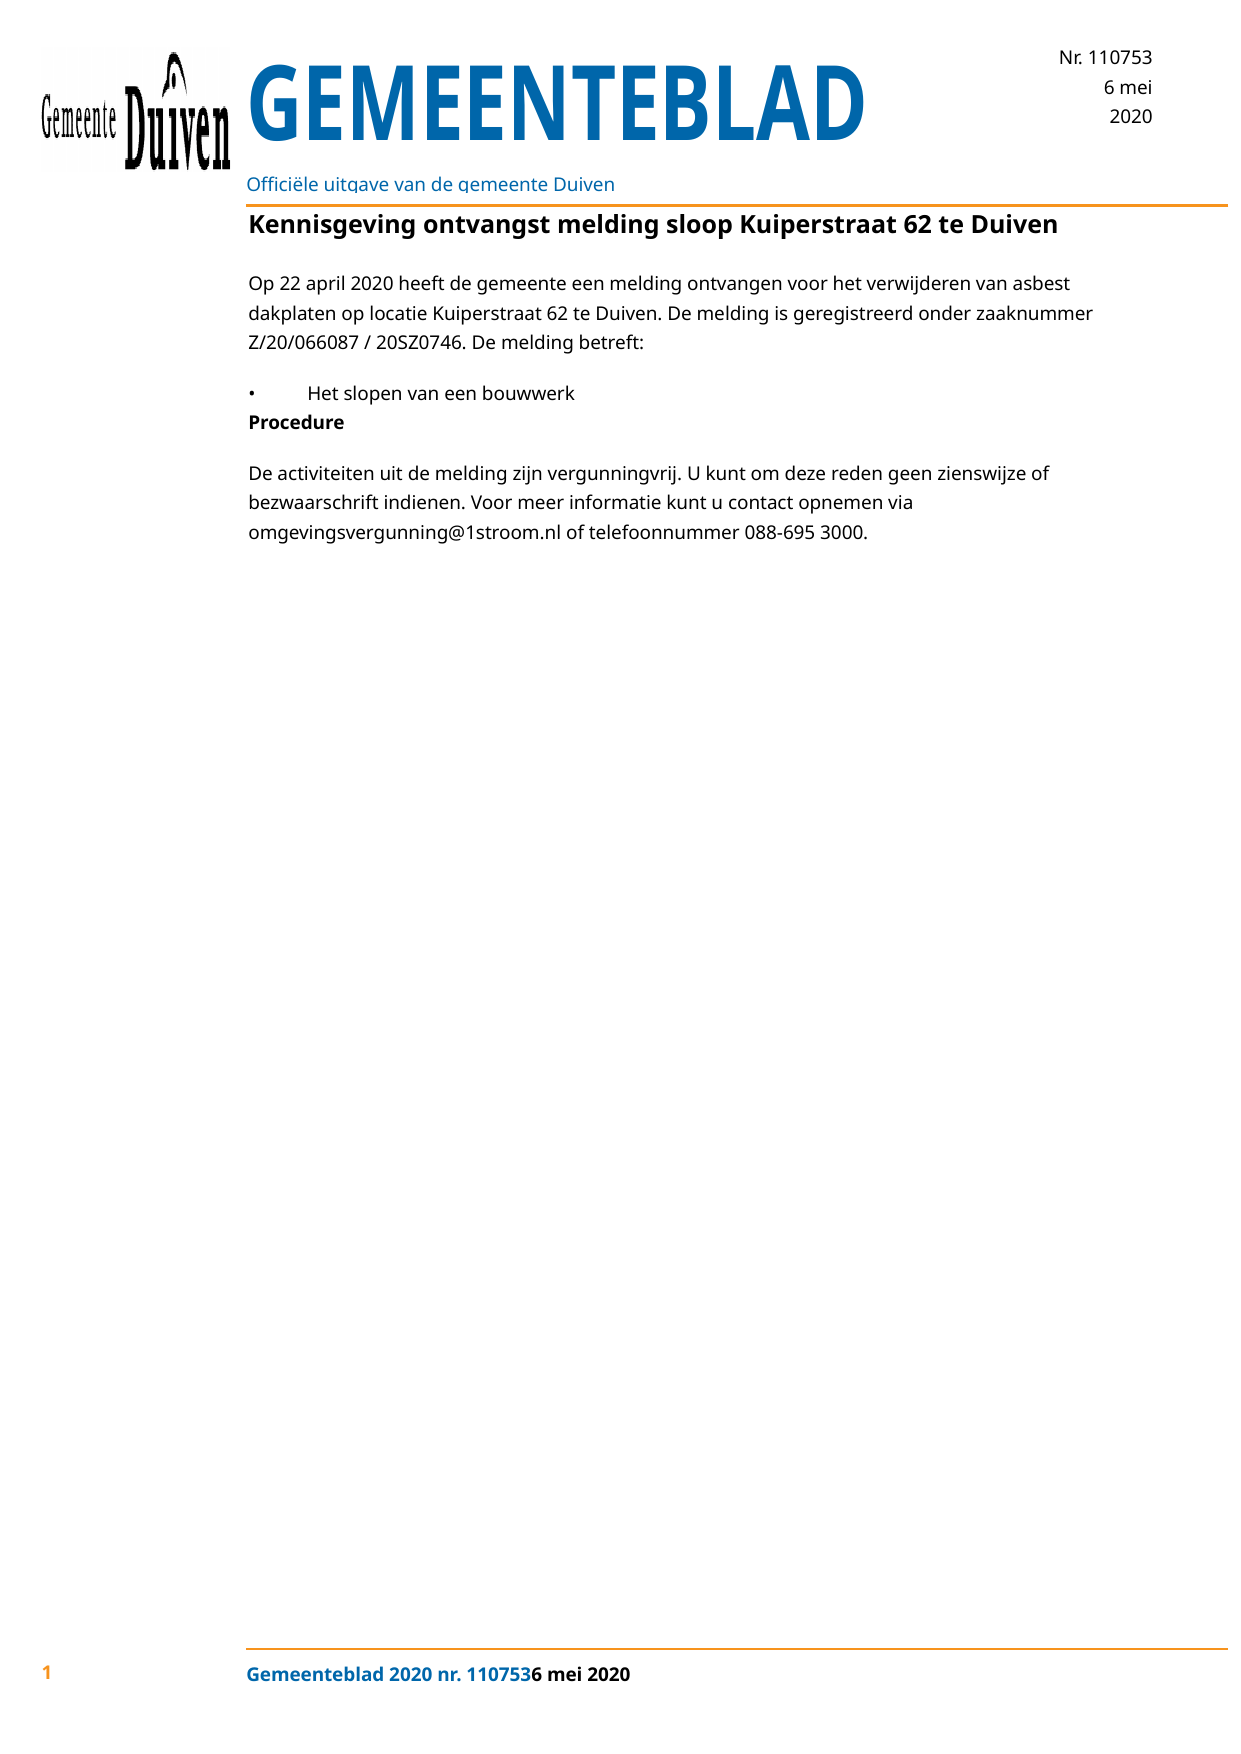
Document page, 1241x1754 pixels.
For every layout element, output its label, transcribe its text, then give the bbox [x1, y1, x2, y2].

text Procedure [248, 409, 1152, 435]
text Kennisgeving ontvangst melding sloop Kuiperstraat 62 te Duiven [248, 207, 1152, 241]
text Op 22 april 2020 heeft de gemeente een melding ontvangen voor het verwijderen van asbest dakplaten op locatie Kuiperstraat 62 te Duiven. De melding is geregistreerd onder zaaknummer Z/20/066087 / 20SZ0746. De melding betreft: [248, 270, 1152, 355]
text De activiteiten uit de melding zijn vergunningvrij. U kunt om deze reden geen zienswijze of bezwaarschrift indienen. Voor meer informatie kunt u contact opnemen via omgevingsvergunning@1stroom.nl of telefoonnummer 088-695 3000. [248, 460, 1152, 545]
picture [41, 47, 231, 172]
list Het slopen van een bouwwerk [248, 380, 1152, 406]
